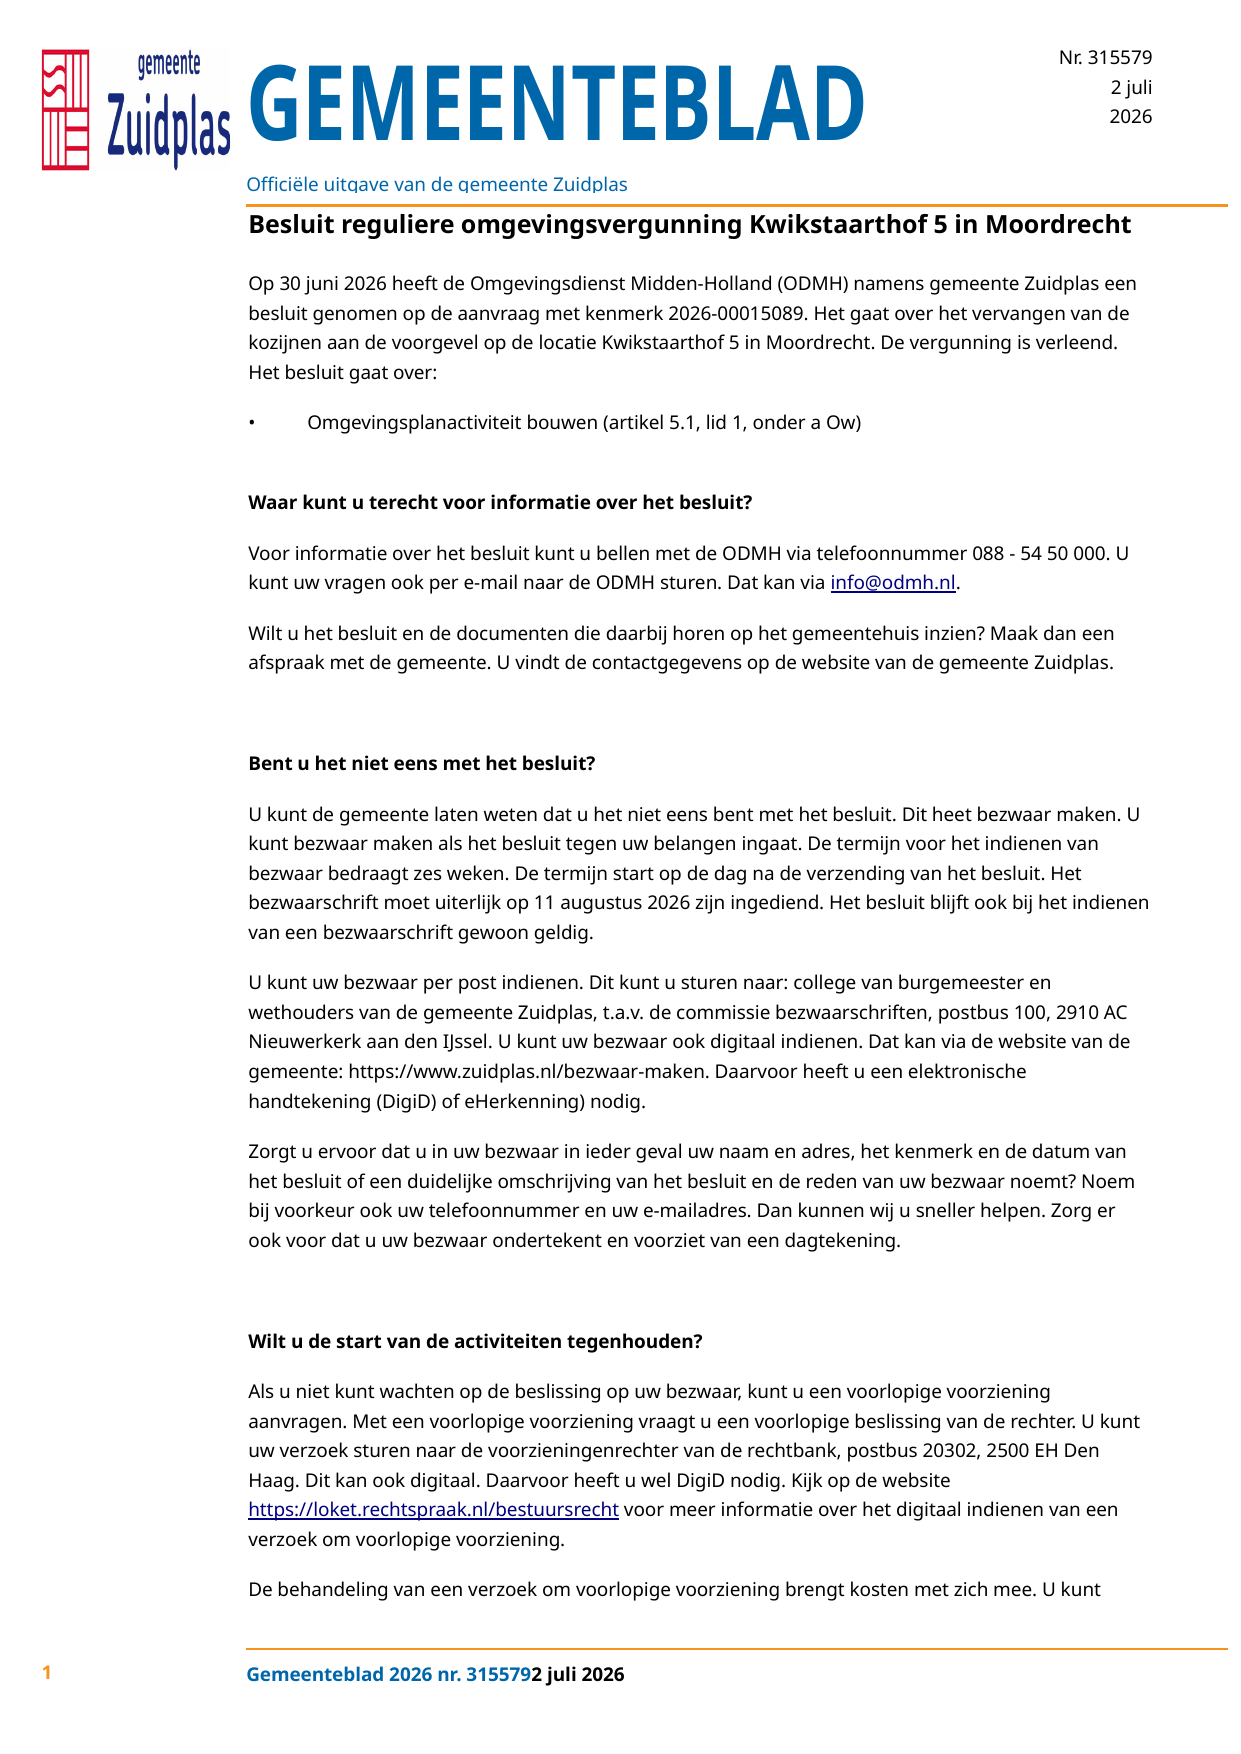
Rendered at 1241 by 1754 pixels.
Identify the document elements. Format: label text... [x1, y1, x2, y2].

text Wilt u het besluit en de documenten die daarbij horen op het gemeentehuis inzien? Maak dan een afspraak met de gemeente. U vindt de contactgegevens op de website van de gemeente Zuidplas. [248, 620, 1152, 675]
text Bent u het niet eens met het besluit? [248, 750, 1152, 776]
text Waar kunt u terecht voor informatie over het besluit? [248, 489, 1152, 515]
picture [41, 47, 231, 172]
text U kunt uw bezwaar per post indienen. Dit kunt u sturen naar: college van burgemeester en wethouders van de gemeente Zuidplas, t.a.v. de commissie bezwaarschriften, postbus 100, 2910 AC Nieuwerkerk aan den IJssel. U kunt uw bezwaar ook digitaal indienen. Dat kan via de website van de gemeente: https://www.zuidplas.nl/bezwaar-maken. Daarvoor heeft u een elektronische handtekening (DigiD) of eHerkenning) nodig. [248, 969, 1152, 1113]
text De behandeling van een verzoek om voorlopige voorziening brengt kosten met zich mee. U kunt [248, 1577, 1152, 1602]
list Omgevingsplanactiviteit bouwen (artikel 5.1, lid 1, onder a Ow) [248, 409, 1152, 435]
text Wilt u de start van de activiteiten tegenhouden? [248, 1328, 1152, 1353]
text U kunt de gemeente laten weten dat u het niet eens bent met het besluit. Dit heet bezwaar maken. U kunt bezwaar maken als het besluit tegen uw belangen ingaat. De termijn voor het indienen van bezwaar bedraagt zes weken. De termijn start op de dag na de verzending van het besluit. Het bezwaarschrift moet uiterlijk op 11 augustus 2026 zijn ingediend. Het besluit blijft ook bij het indienen van een bezwaarschrift gewoon geldig. [248, 801, 1152, 945]
text Besluit reguliere omgevingsvergunning Kwikstaarthof 5 in Moordrecht [248, 207, 1152, 241]
text Op 30 juni 2026 heeft de Omgevingsdienst Midden-Holland (ODMH) namens gemeente Zuidplas een besluit genomen op de aanvraag met kenmerk 2026-00015089. Het gaat over het vervangen van de kozijnen aan de voorgevel op de locatie Kwikstaarthof 5 in Moordrecht. De vergunning is verleend. Het besluit gaat over: [248, 270, 1152, 385]
text Als u niet kunt wachten op de beslissing op uw bezwaar, kunt u een voorlopige voorziening aanvragen. Met een voorlopige voorziening vraagt u een voorlopige beslissing van de rechter. U kunt uw verzoek sturen naar de voorzieningenrechter van de rechtbank, postbus 20302, 2500 EH Den Haag. Dit kan ook digitaal. Daarvoor heeft u wel DigiD nodig. Kijk op de website https://loket.rechtspraak.nl/bestuursrecht voor meer informatie over het digitaal indienen van een verzoek om voorlopige voorziening. [248, 1378, 1152, 1552]
text Voor informatie over het besluit kunt u bellen met de ODMH via telefoonnummer 088 - 54 50 000. U kunt uw vragen ook per e-mail naar de ODMH sturen. Dat kan via info@odmh.nl. [248, 540, 1152, 595]
text Zorgt u ervoor dat u in uw bezwaar in ieder geval uw naam en adres, het kenmerk en de datum van het besluit of een duidelijke omschrijving van het besluit en de reden van uw bezwaar noemt? Noem bij voorkeur ook uw telefoonnummer en uw e-mailadres. Dan kunnen wij u sneller helpen. Zorg er ook voor dat u uw bezwaar ondertekent en voorziet van een dagtekening. [248, 1138, 1152, 1253]
